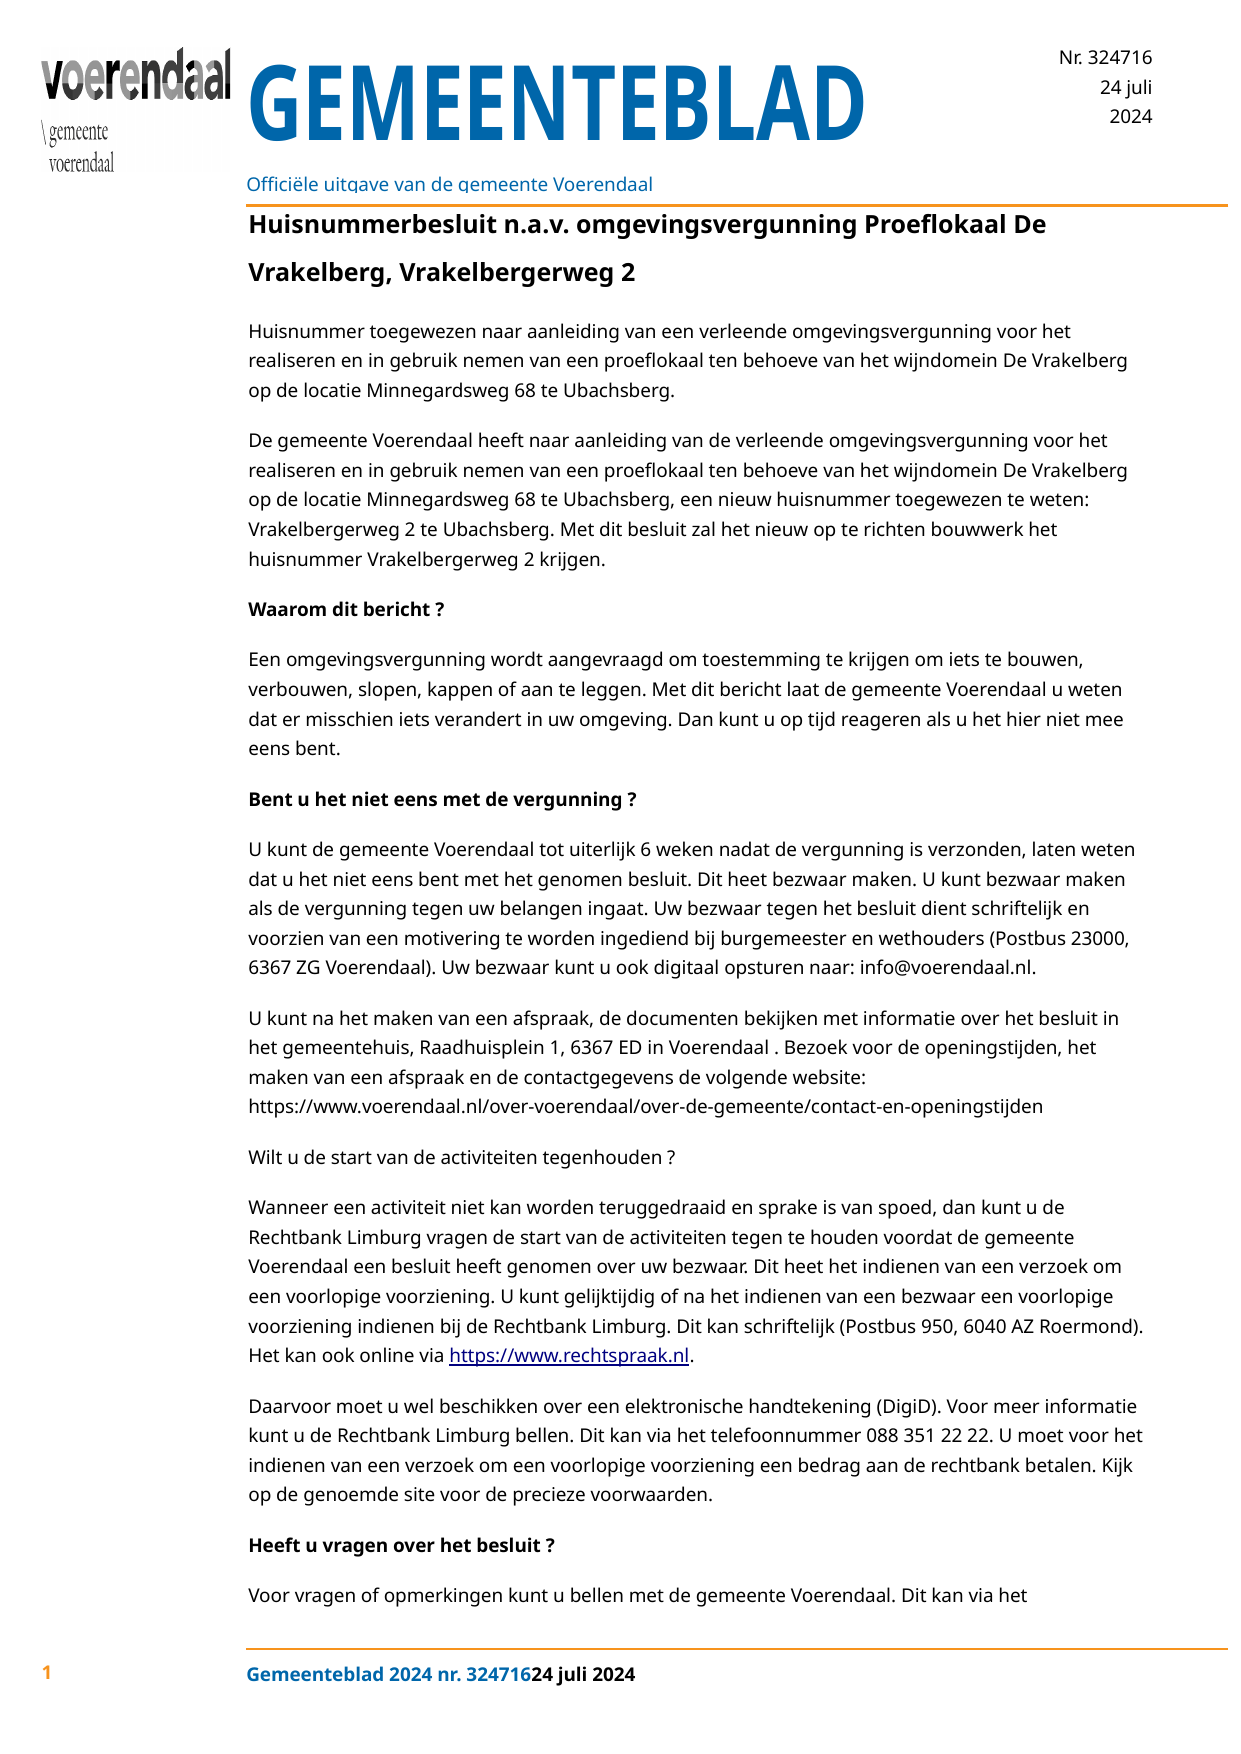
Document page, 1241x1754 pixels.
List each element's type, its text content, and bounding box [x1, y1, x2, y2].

text Waarom dit bericht ? [248, 596, 1152, 622]
text Wanneer een activiteit niet kan worden teruggedraaid en sprake is van spoed, dan kunt u de Rechtbank Limburg vragen de start van de activiteiten tegen te houden voordat de gemeente Voerendaal een besluit heeft genomen over uw bezwaar. Dit heet het indienen van een verzoek om een voorlopige voorziening. U kunt gelijktijdig of na het indienen van een bezwaar een voorlopige voorziening indienen bij de Rechtbank Limburg. Dit kan schriftelijk (Postbus 950, 6040 AZ Roermond). Het kan ook online via https://www.rechtspraak.nl. [248, 1194, 1152, 1368]
text Huisnummerbesluit n.a.v. omgevingsvergunning Proeflokaal De Vrakelberg, Vrakelbergerweg 2 [248, 207, 1152, 288]
text Voor vragen of opmerkingen kunt u bellen met de gemeente Voerendaal. Dit kan via het [248, 1582, 1152, 1608]
text Heeft u vragen over het besluit ? [248, 1532, 1152, 1558]
text U kunt de gemeente Voerendaal tot uiterlijk 6 weken nadat de vergunning is verzonden, laten weten dat u het niet eens bent met het genomen besluit. Dit heet bezwaar maken. U kunt bezwaar maken als de vergunning tegen uw belangen ingaat. Uw bezwaar tegen het besluit dient schriftelijk en voorzien van een motivering te worden ingediend bij burgemeester en wethouders (Postbus 23000, 6367 ZG Voerendaal). Uw bezwaar kunt u ook digitaal opsturen naar: info@voerendaal.nl. [248, 836, 1152, 980]
text U kunt na het maken van een afspraak, de documenten bekijken met informatie over het besluit in het gemeentehuis, Raadhuisplein 1, 6367 ED in Voerendaal . Bezoek voor de openingstijden, het maken van een afspraak en de contactgegevens de volgende website: https://www.voerendaal.nl/over-voerendaal/over-de-gemeente/contact-en-openingstijden [248, 1005, 1152, 1119]
text Huisnummer toegewezen naar aanleiding van een verleende omgevingsvergunning voor het realiseren en in gebruik nemen van een proeflokaal ten behoeve van het wijndomein De Vrakelberg op de locatie Minnegardsweg 68 te Ubachsberg. [248, 318, 1152, 403]
text Bent u het niet eens met de vergunning ? [248, 786, 1152, 812]
text Een omgevingsvergunning wordt aangevraagd om toestemming te krijgen om iets te bouwen, verbouwen, slopen, kappen of aan te leggen. Met dit bericht laat de gemeente Voerendaal u weten dat er misschien iets verandert in uw omgeving. Dan kunt u op tijd reageren als u het hier niet mee eens bent. [248, 647, 1152, 761]
text De gemeente Voerendaal heeft naar aanleiding van de verleende omgevingsvergunning voor het realiseren en in gebruik nemen van een proeflokaal ten behoeve van het wijndomein De Vrakelberg op de locatie Minnegardsweg 68 te Ubachsberg, een nieuw huisnummer toegewezen te weten: Vrakelbergerweg 2 te Ubachsberg. Met dit besluit zal het nieuw op te richten bouwwerk het huisnummer Vrakelbergerweg 2 krijgen. [248, 427, 1152, 572]
picture [41, 47, 231, 172]
text Wilt u de start van de activiteiten tegenhouden ? [248, 1144, 1152, 1170]
text Daarvoor moet u wel beschikken over een elektronische handtekening (DigiD). Voor meer informatie kunt u de Rechtbank Limburg bellen. Dit kan via het telefoonnummer 088 351 22 22. U moet voor het indienen van een verzoek om een voorlopige voorziening een bedrag aan de rechtbank betalen. Kijk op de genoemde site voor de precieze voorwaarden. [248, 1393, 1152, 1507]
